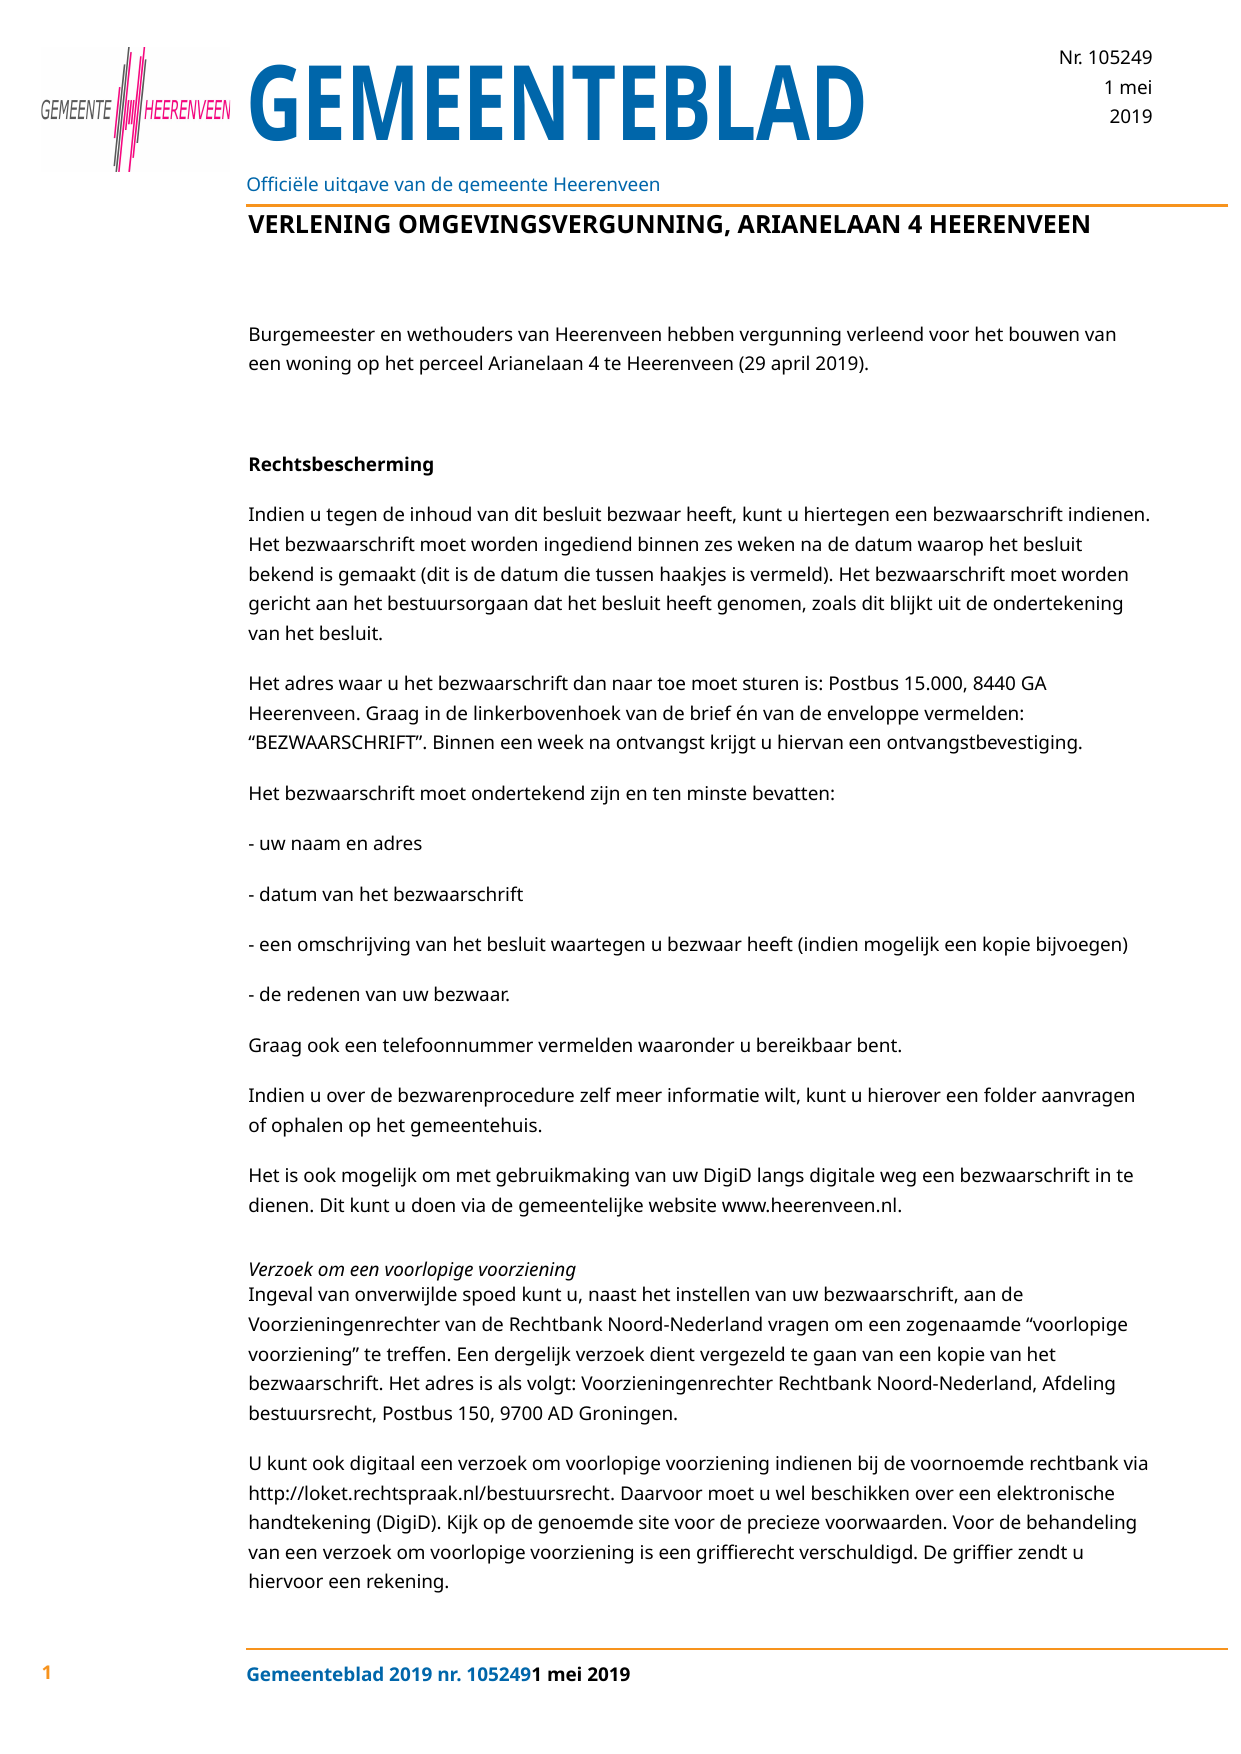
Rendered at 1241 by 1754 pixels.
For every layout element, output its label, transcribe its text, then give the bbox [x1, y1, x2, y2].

text - datum van het bezwaarschrift [248, 881, 1152, 906]
text Ingeval van onverwijlde spoed kunt u, naast het instellen van uw bezwaarschrift, aan de Voorzieningenrechter van de Rechtbank Noord-Nederland vragen om een zogenaamde “voorlopige voorziening” te treffen. Een dergelijk verzoek dient vergezeld te gaan van een kopie van het bezwaarschrift. Het adres is als volgt: Voorzieningenrechter Rechtbank Noord-Nederland, Afdeling bestuursrecht, Postbus 150, 9700 AD Groningen. [248, 1282, 1152, 1426]
text - de redenen van uw bezwaar. [248, 982, 1152, 1007]
text - uw naam en adres [248, 830, 1152, 856]
text Indien u tegen de inhoud van dit besluit bezwaar heeft, kunt u hiertegen een bezwaarschrift indienen. Het bezwaarschrift moet worden ingediend binnen zes weken na de datum waarop het besluit bekend is gemaakt (dit is de datum die tussen haakjes is vermeld). Het bezwaarschrift moet worden gericht aan het bestuursorgaan dat het besluit heeft genomen, zoals dit blijkt uit de ondertekening van het besluit. [248, 502, 1152, 646]
text Het bezwaarschrift moet ondertekend zijn en ten minste bevatten: [248, 780, 1152, 806]
text Graag ook een telefoonnummer vermelden waaronder u bereikbaar bent. [248, 1032, 1152, 1058]
text Verzoek om een voorlopige voorziening [248, 1256, 1152, 1282]
text Rechtsbescherming [248, 451, 1152, 477]
text - een omschrijving van het besluit waartegen u bezwaar heeft (indien mogelijk een kopie bijvoegen) [248, 931, 1152, 957]
text Het is ook mogelijk om met gebruikmaking van uw DigiD langs digitale weg een bezwaarschrift in te dienen. Dit kunt u doen via de gemeentelijke website www.heerenveen.nl. [248, 1162, 1152, 1218]
text U kunt ook digitaal een verzoek om voorlopige voorziening indienen bij de voornoemde rechtbank via http://loket.rechtspraak.nl/bestuursrecht. Daarvoor moet u wel beschikken over een elektronische handtekening (DigiD). Kijk op de genoemde site voor de precieze voorwaarden. Voor de behandeling van een verzoek om voorlopige voorziening is een griffierecht verschuldigd. De griffier zendt u hiervoor een rekening. [248, 1450, 1152, 1594]
text VERLENING OMGEVINGSVERGUNNING, ARIANELAAN 4 HEERENVEEN [248, 207, 1152, 241]
picture [41, 47, 231, 172]
text Het adres waar u het bezwaarschrift dan naar toe moet sturen is: Postbus 15.000, 8440 GA Heerenveen. Graag in de linkerbovenhoek van de brief én van de enveloppe vermelden: “BEZWAARSCHRIFT”. Binnen een week na ontvangst krijgt u hiervan een ontvangstbevestiging. [248, 670, 1152, 755]
text Indien u over de bezwarenprocedure zelf meer informatie wilt, kunt u hierover een folder aanvragen of ophalen op het gemeentehuis. [248, 1082, 1152, 1138]
text Burgemeester en wethouders van Heerenveen hebben vergunning verleend voor het bouwen van een woning op het perceel Arianelaan 4 te Heerenveen (29 april 2019). [248, 321, 1152, 376]
